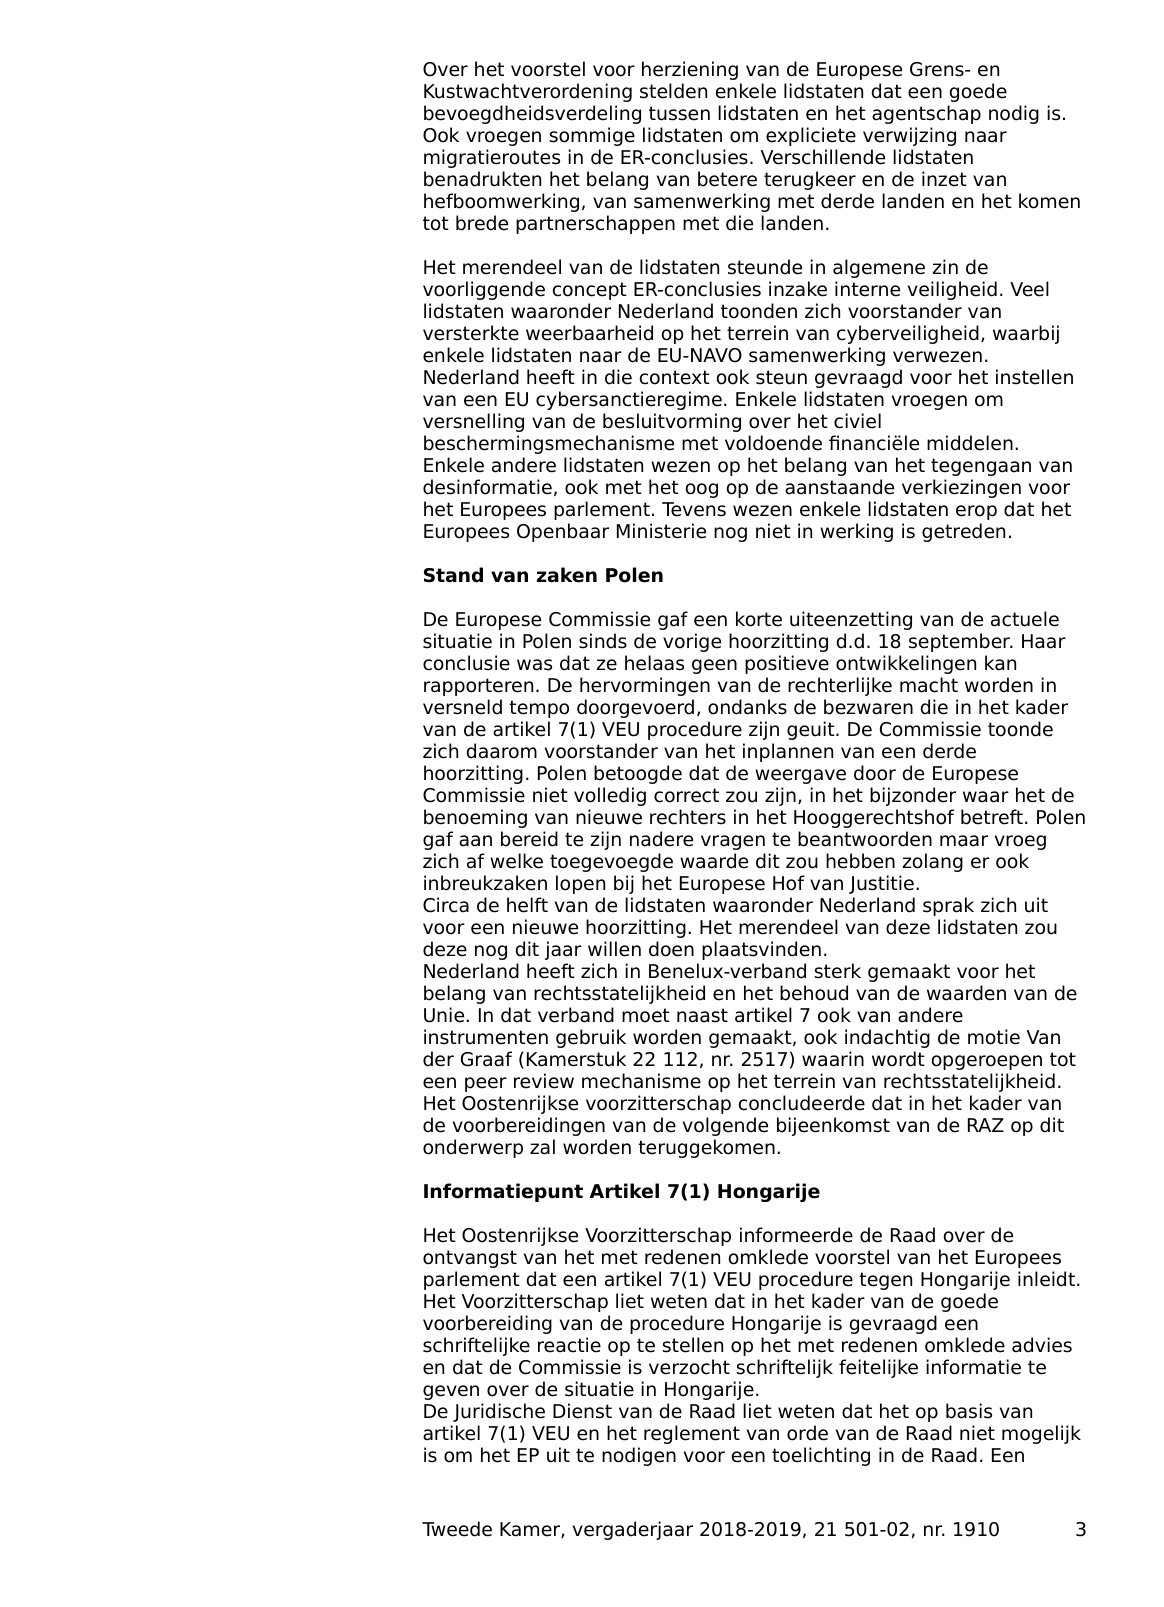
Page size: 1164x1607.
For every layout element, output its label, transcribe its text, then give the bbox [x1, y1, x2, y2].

subtitle Informatiepunt Artikel 7(1) Hongarije [422, 1181, 1087, 1203]
text De Juridische Dienst van de Raad liet weten dat het op basis van artikel 7(1) VEU en het reglement van orde van de Raad niet mogelijk is om het EP uit te nodigen voor een toelichting in de Raad. Een [422, 1401, 1087, 1467]
text Het Oostenrijkse Voorzitterschap informeerde de Raad over de ontvangst van het met redenen omklede voorstel van het Europees parlement dat een artikel 7(1) VEU procedure tegen Hongarije inleidt. Het Voorzitterschap liet weten dat in het kader van de goede voorbereiding van de procedure Hongarije is gevraagd een schriftelijke reactie op te stellen op het met redenen omklede advies en dat de Commissie is verzocht schriftelijk feitelijke informatie te geven over de situatie in Hongarije. [422, 1225, 1087, 1401]
subtitle Stand van zaken Polen [422, 565, 1087, 587]
text Over het voorstel voor herziening van de Europese Grens- en Kustwachtverordening stelden enkele lidstaten dat een goede bevoegdheidsverdeling tussen lidstaten en het agentschap nodig is. Ook vroegen sommige lidstaten om expliciete verwijzing naar migratieroutes in de ER-conclusies. Verschillende lidstaten benadrukten het belang van betere terugkeer en de inzet van hefboomwerking, van samenwerking met derde landen en het komen tot brede partnerschappen met die landen. [422, 59, 1087, 235]
text Circa de helft van de lidstaten waaronder Nederland sprak zich uit voor een nieuwe hoorzitting. Het merendeel van deze lidstaten zou deze nog dit jaar willen doen plaatsvinden. [422, 895, 1087, 961]
text De Europese Commissie gaf een korte uiteenzetting van de actuele situatie in Polen sinds de vorige hoorzitting d.d. 18 september. Haar conclusie was dat ze helaas geen positieve ontwikkelingen kan rapporteren. De hervormingen van de rechterlijke macht worden in versneld tempo doorgevoerd, ondanks de bezwaren die in het kader van de artikel 7(1) VEU procedure zijn geuit. De Commissie toonde zich daarom voorstander van het inplannen van een derde hoorzitting. Polen betoogde dat de weergave door de Europese Commissie niet volledig correct zou zijn, in het bijzonder waar het de benoeming van nieuwe rechters in het Hooggerechtshof betreft. Polen gaf aan bereid te zijn nadere vragen te beantwoorden maar vroeg zich af welke toegevoegde waarde dit zou hebben zolang er ook inbreukzaken lopen bij het Europese Hof van Justitie. [422, 609, 1087, 895]
text Het merendeel van de lidstaten steunde in algemene zin de voorliggende concept ER-conclusies inzake interne veiligheid. Veel lidstaten waaronder Nederland toonden zich voorstander van versterkte weerbaarheid op het terrein van cyberveiligheid, waarbij enkele lidstaten naar de EU-NAVO samenwerking verwezen. Nederland heeft in die context ook steun gevraagd voor het instellen van een EU cybersanctieregime. Enkele lidstaten vroegen om versnelling van de besluitvorming over het civiel beschermingsmechanisme met voldoende financiële middelen. Enkele andere lidstaten wezen op het belang van het tegengaan van desinformatie, ook met het oog op de aanstaande verkiezingen voor het Europees parlement. Tevens wezen enkele lidstaten erop dat het Europees Openbaar Ministerie nog niet in werking is getreden. [422, 257, 1087, 543]
text Nederland heeft zich in Benelux-verband sterk gemaakt voor het belang van rechtsstatelijkheid en het behoud van de waarden van de Unie. In dat verband moet naast artikel 7 ook van andere instrumenten gebruik worden gemaakt, ook indachtig de motie Van der Graaf (Kamerstuk 22 112, nr. 2517) waarin wordt opgeroepen tot een peer review mechanisme op het terrein van rechtsstatelijkheid. Het Oostenrijkse voorzitterschap concludeerde dat in het kader van de voorbereidingen van de volgende bijeenkomst van de RAZ op dit onderwerp zal worden teruggekomen. [422, 961, 1087, 1159]
